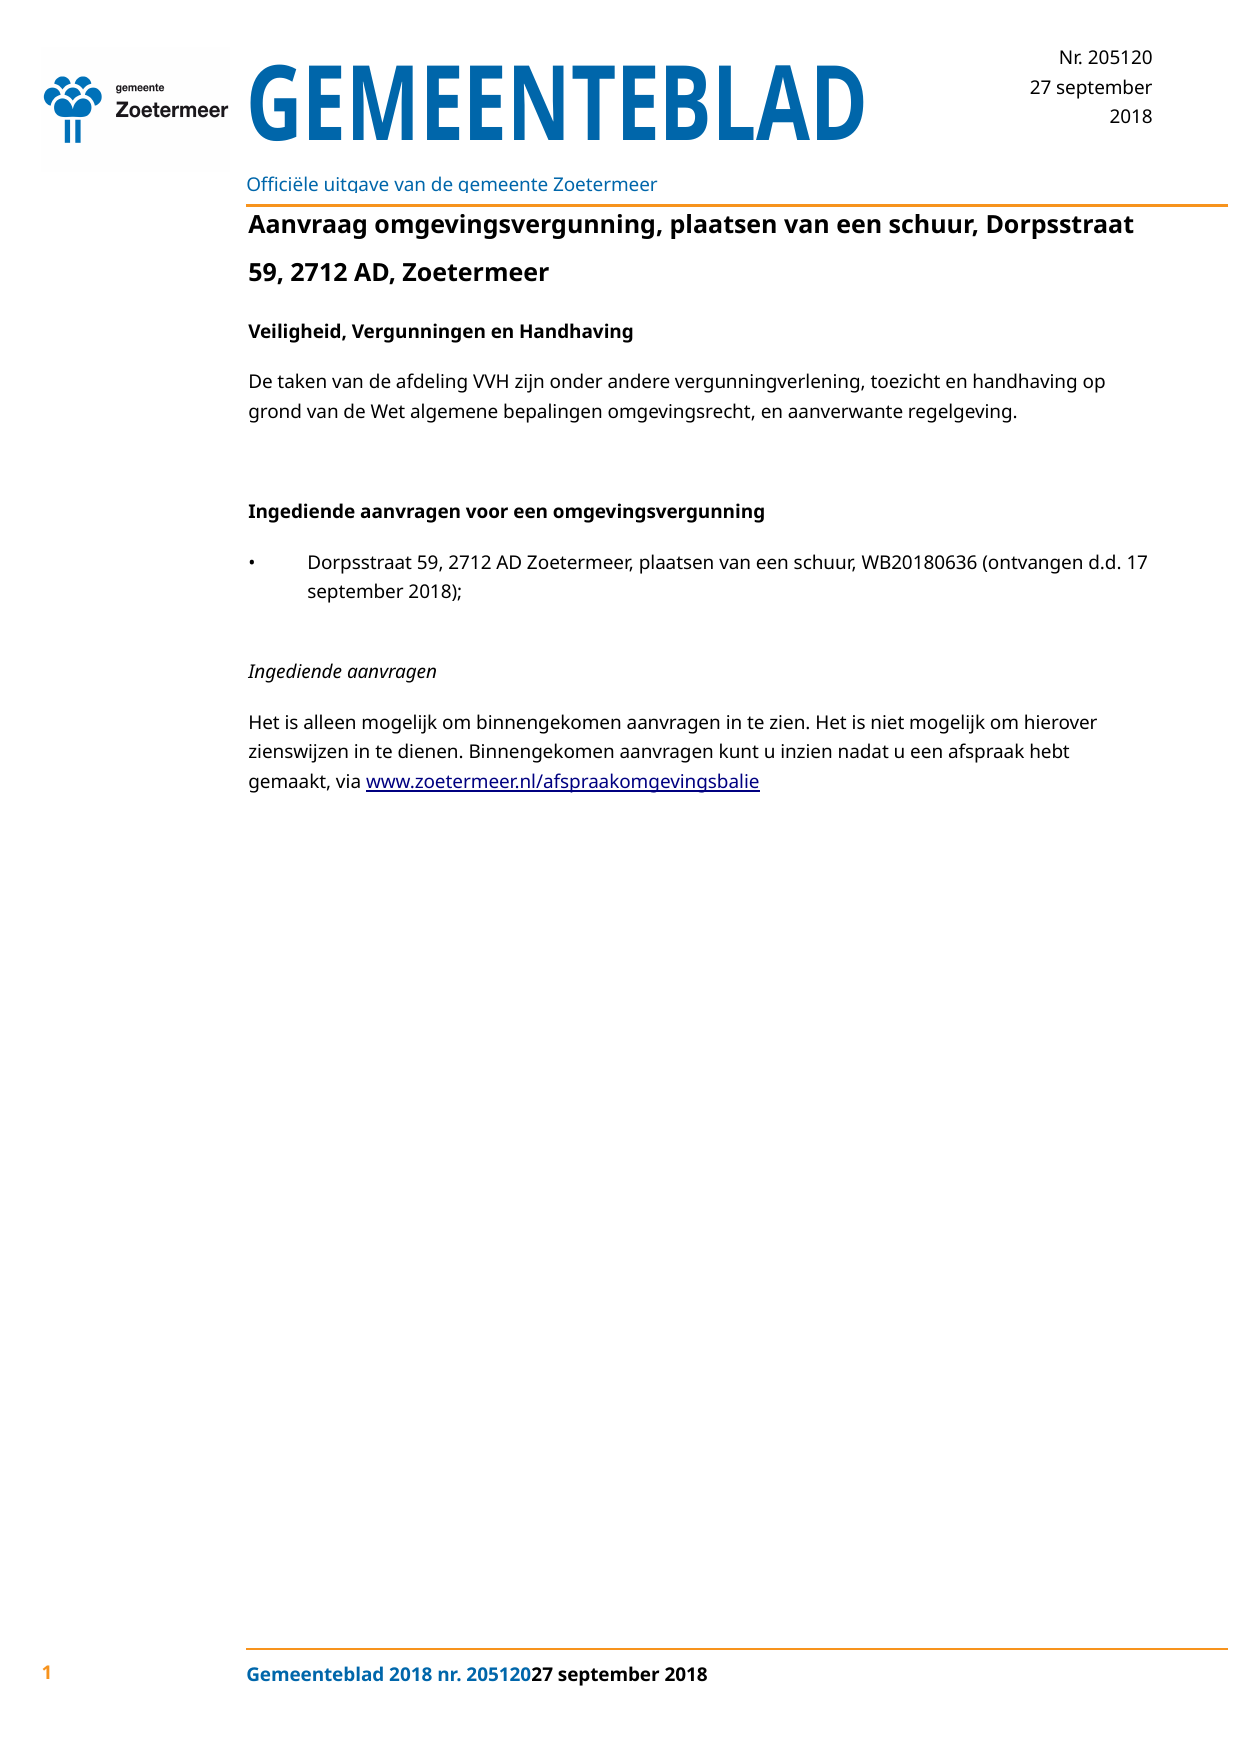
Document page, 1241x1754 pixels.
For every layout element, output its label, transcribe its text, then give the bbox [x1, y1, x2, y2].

text Ingediende aanvragen voor een omgevingsvergunning [248, 499, 1152, 524]
text Ingediende aanvragen [248, 659, 1152, 684]
text De taken van de afdeling VVH zijn onder andere vergunningverlening, toezicht en handhaving op grond van de Wet algemene bepalingen omgevingsrecht, en aanverwante regelgeving. [248, 368, 1152, 424]
picture [41, 47, 231, 172]
text Veiligheid, Vergunningen en Handhaving [248, 318, 1152, 344]
list Dorpsstraat 59, 2712 AD Zoetermeer, plaatsen van een schuur, WB20180636 (ontvangen d.d. 17 september 2018); [248, 549, 1152, 604]
text Aanvraag omgevingsvergunning, plaatsen van een schuur, Dorpsstraat 59, 2712 AD, Zoetermeer [248, 207, 1152, 288]
text Het is alleen mogelijk om binnengekomen aanvragen in te zien. Het is niet mogelijk om hierover zienswijzen in te dienen. Binnengekomen aanvragen kunt u inzien nadat u een afspraak hebt gemaakt, via www.zoetermeer.nl/afspraakomgevingsbalie [248, 709, 1152, 794]
